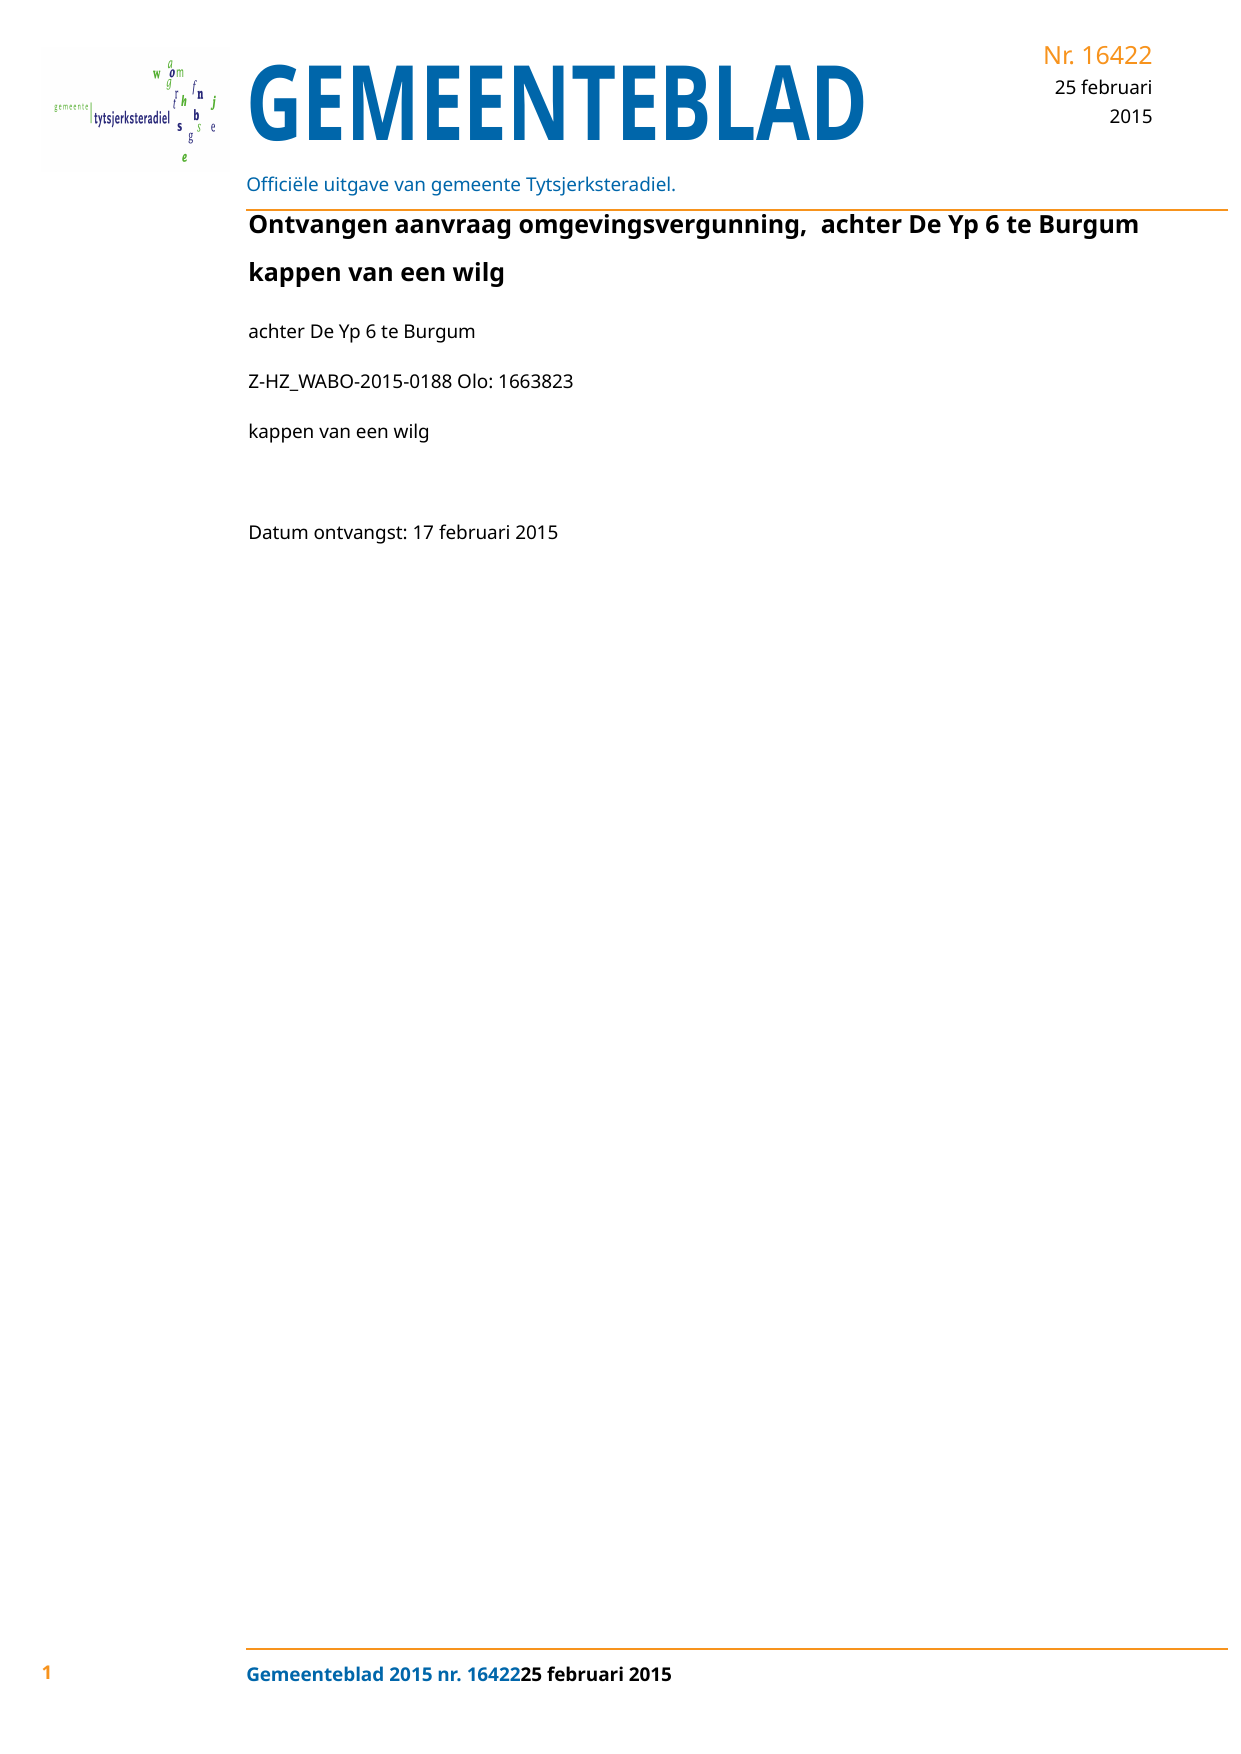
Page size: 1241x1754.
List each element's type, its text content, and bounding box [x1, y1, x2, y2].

text achter De Yp 6 te Burgum [248, 318, 1152, 344]
text kappen van een wilg [248, 419, 1152, 444]
picture [41, 47, 231, 172]
text Z-HZ_WABO-2015-0188 Olo: 1663823 [248, 368, 1152, 394]
text Ontvangen aanvraag omgevingsvergunning, achter De Yp 6 te Burgum kappen van een wilg [248, 211, 1152, 288]
text Datum ontvangst: 17 februari 2015 [248, 519, 1152, 545]
